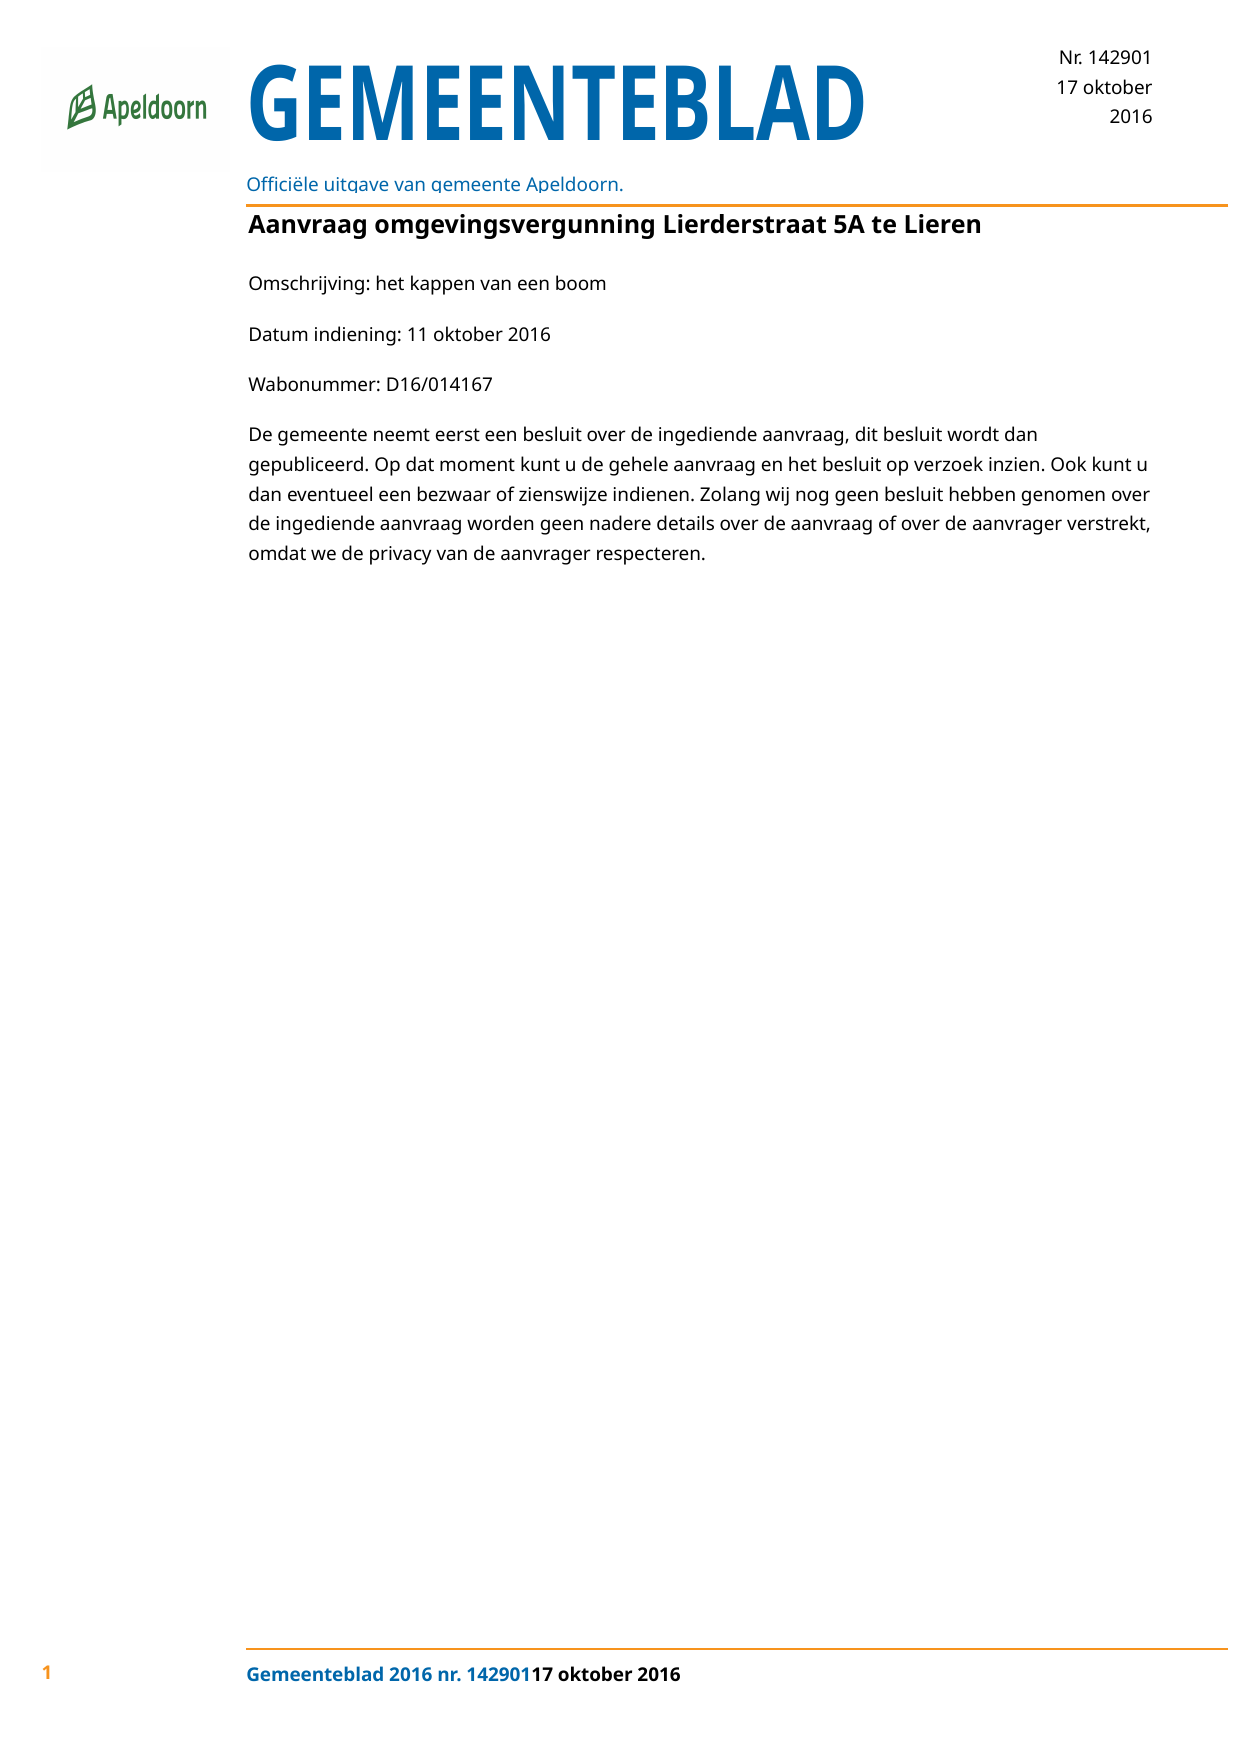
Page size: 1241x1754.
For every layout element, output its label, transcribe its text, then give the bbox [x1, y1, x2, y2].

text Aanvraag omgevingsvergunning Lierderstraat 5A te Lieren [248, 207, 1152, 241]
text Wabonummer: D16/014167 [248, 371, 1152, 397]
text Datum indiening: 11 oktober 2016 [248, 321, 1152, 346]
text Omschrijving: het kappen van een boom [248, 270, 1152, 296]
picture [41, 47, 231, 172]
text De gemeente neemt eerst een besluit over de ingediende aanvraag, dit besluit wordt dan gepubliceerd. Op dat moment kunt u de gehele aanvraag en het besluit op verzoek inzien. Ook kunt u dan eventueel een bezwaar of zienswijze indienen. Zolang wij nog geen besluit hebben genomen over de ingediende aanvraag worden geen nadere details over de aanvraag of over de aanvrager verstrekt, omdat we de privacy van de aanvrager respecteren. [248, 422, 1152, 566]
